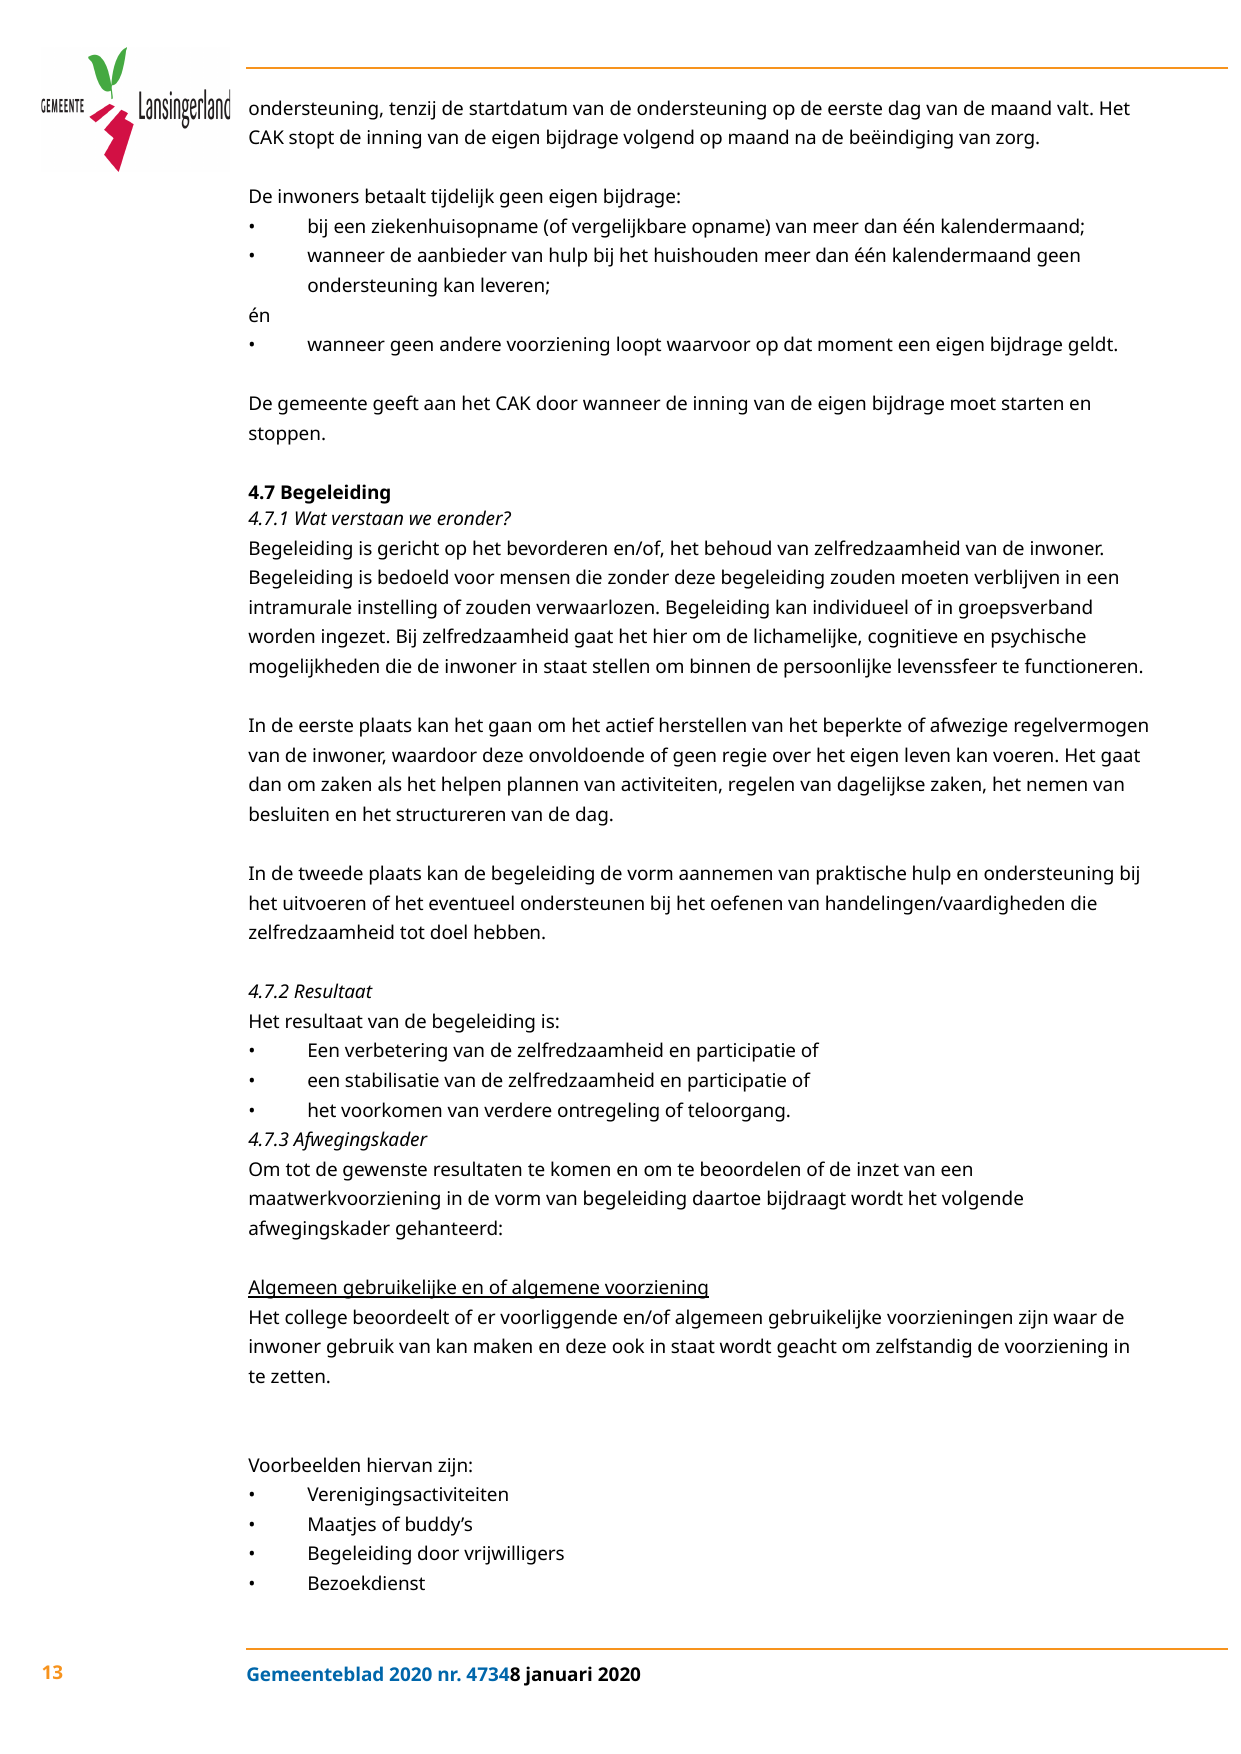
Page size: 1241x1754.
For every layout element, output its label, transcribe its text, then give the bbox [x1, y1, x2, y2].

text In de eerste plaats kan het gaan om het actief herstellen van het beperkte of afwezige regelvermogen van de inwoner, waardoor deze onvoldoende of geen regie over het eigen leven kan voeren. Het gaat dan om zaken als het helpen plannen van activiteiten, regelen van dagelijkse zaken, het nemen van besluiten en het structureren van de dag. [248, 712, 1152, 827]
text Begeleiding is bedoeld voor mensen die zonder deze begeleiding zouden moeten verblijven in een intramurale instelling of zouden verwaarlozen. Begeleiding kan individueel of in groepsverband worden ingezet. Bij zelfredzaamheid gaat het hier om de lichamelijke, cognitieve en psychische mogelijkheden die de inwoner in staat stellen om binnen de persoonlijke levenssfeer te functioneren. [248, 564, 1152, 679]
list Bezoekdienst [248, 1570, 1152, 1596]
text ondersteuning, tenzij de startdatum van de ondersteuning op de eerste dag van de maand valt. Het CAK stopt de inning van de eigen bijdrage volgend op maand na de beëindiging van zorg. [248, 95, 1152, 150]
list een stabilisatie van de zelfredzaamheid en participatie of [248, 1067, 1152, 1093]
list Een verbetering van de zelfredzaamheid en participatie of [248, 1038, 1152, 1063]
text Algemeen gebruikelijke en of algemene voorziening [248, 1274, 1152, 1300]
list Begeleiding door vrijwilligers [248, 1541, 1152, 1566]
text Om tot de gewenste resultaten te komen en om te beoordelen of de inzet van een maatwerkvoorziening in de vorm van begeleiding daartoe bijdraagt wordt het volgende afwegingskader gehanteerd: [248, 1156, 1152, 1241]
list Maatjes of buddy’s [248, 1511, 1152, 1537]
picture [41, 47, 231, 172]
list bij een ziekenhuisopname (of vergelijkbare opname) van meer dan één kalendermaand; [248, 213, 1152, 239]
list wanneer geen andere voorziening loopt waarvoor op dat moment een eigen bijdrage geldt. [248, 331, 1152, 357]
text 4.7 Begeleiding [248, 479, 1152, 505]
text Het college beoordeelt of er voorliggende en/of algemeen gebruikelijke voorzieningen zijn waar de inwoner gebruik van kan maken en deze ook in staat wordt geacht om zelfstandig de voorziening in te zetten. [248, 1304, 1152, 1389]
text 4.7.3 Afwegingskader [248, 1126, 1152, 1152]
text Het resultaat van de begeleiding is: [248, 1008, 1152, 1034]
list wanneer de aanbieder van hulp bij het huishouden meer dan één kalendermaand geen ondersteuning kan leveren; [248, 243, 1152, 298]
text 4.7.2 Resultaat [248, 978, 1152, 1004]
list het voorkomen van verdere ontregeling of teloorgang. [248, 1097, 1152, 1122]
text Voorbeelden hiervan zijn: [248, 1452, 1152, 1477]
text 4.7.1 Wat verstaan we eronder? [248, 505, 1152, 531]
list Verenigingsactiviteiten [248, 1481, 1152, 1507]
text én [248, 302, 1152, 328]
text In de tweede plaats kan de begeleiding de vorm aannemen van praktische hulp en ondersteuning bij het uitvoeren of het eventueel ondersteunen bij het oefenen van handelingen/vaardigheden die zelfredzaamheid tot doel hebben. [248, 860, 1152, 945]
text De gemeente geeft aan het CAK door wanneer de inning van de eigen bijdrage moet starten en stoppen. [248, 391, 1152, 446]
text De inwoners betaalt tijdelijk geen eigen bijdrage: [248, 183, 1152, 209]
text Begeleiding is gericht op het bevorderen en/of, het behoud van zelfredzaamheid van de inwoner. [248, 535, 1152, 560]
